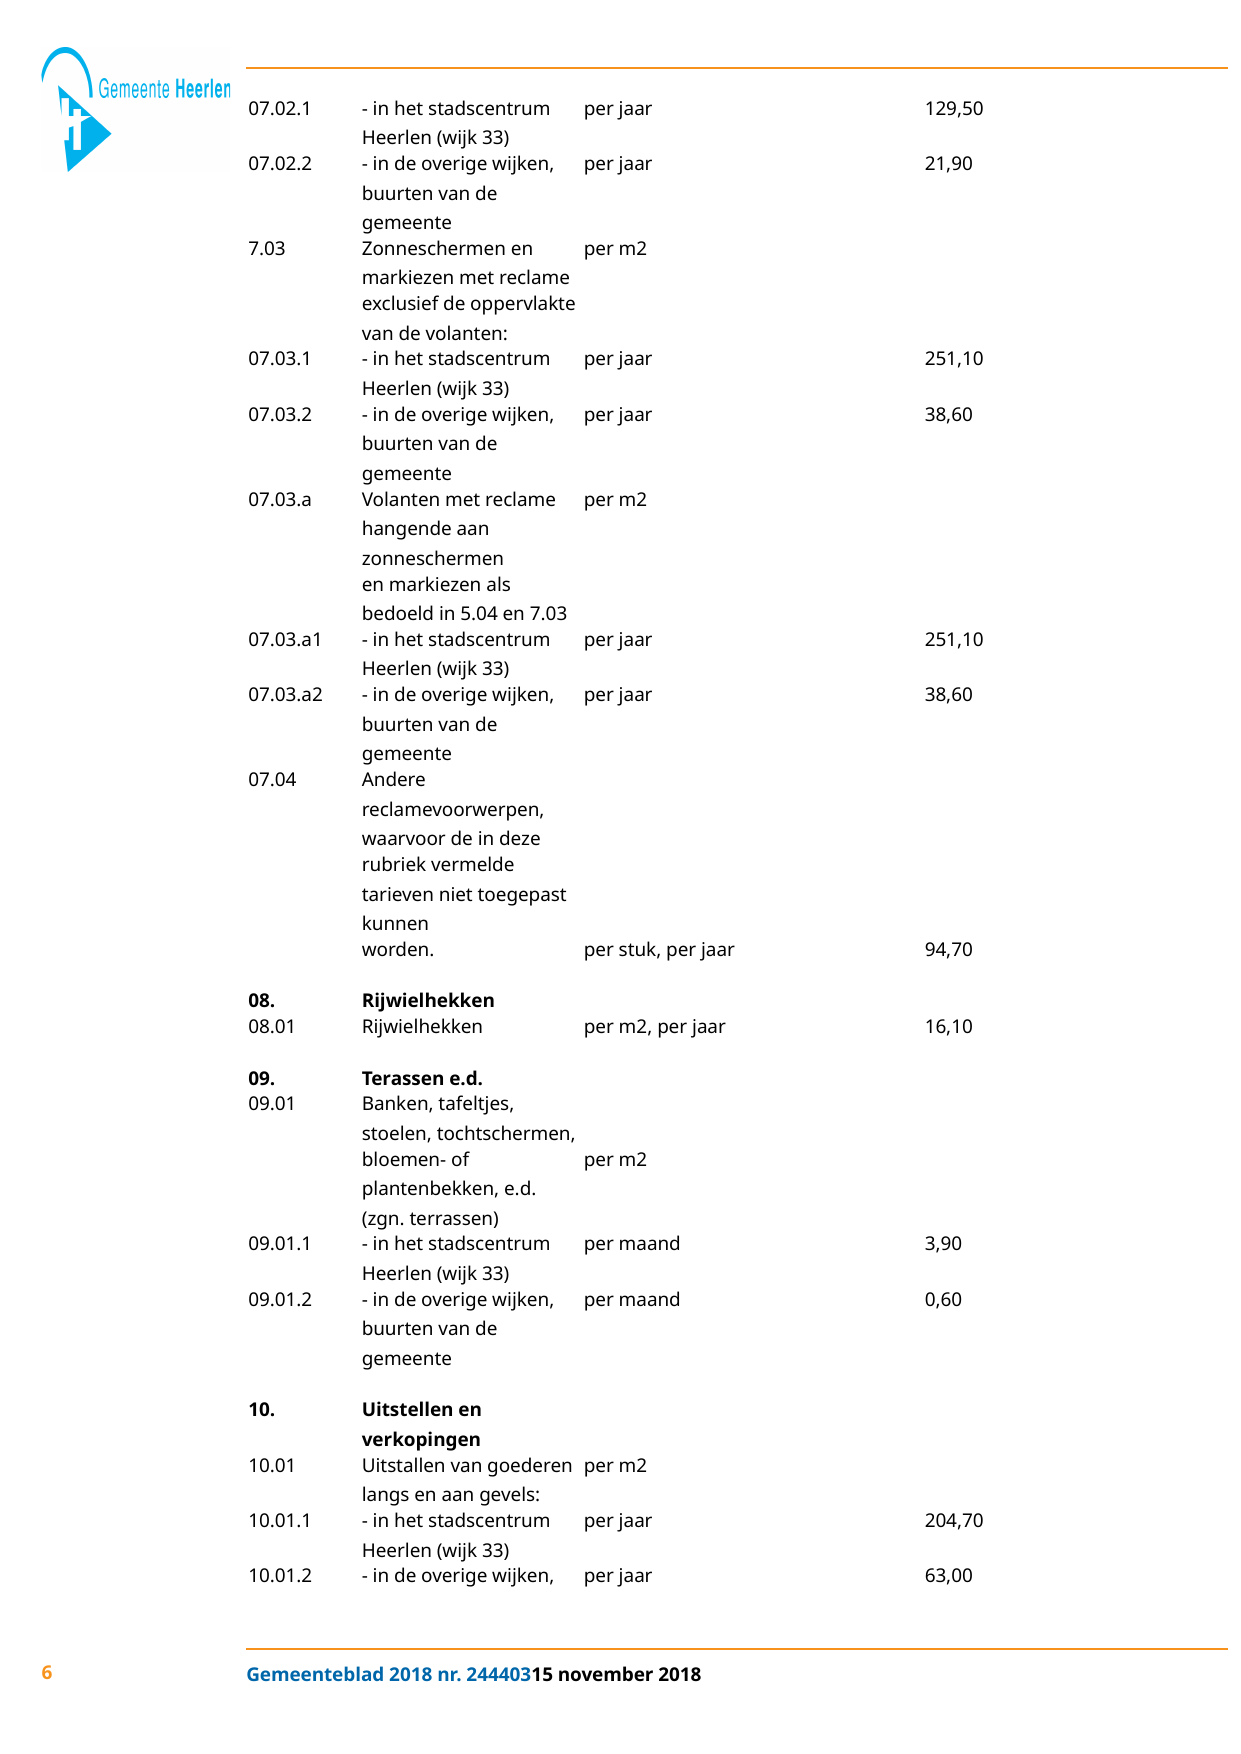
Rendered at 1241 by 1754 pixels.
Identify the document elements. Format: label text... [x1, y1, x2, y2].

table_cell Banken, tafeltjes, stoelen, tochtschermen, [362, 1090, 584, 1146]
table_cell [925, 851, 1038, 936]
table_cell - in de overige wijken, buurten van de gemeente [362, 401, 584, 486]
table_cell - in het stadscentrum Heerlen (wijk 33) [362, 1507, 584, 1562]
table_cell - in de overige wijken, [362, 1563, 584, 1588]
table_cell [925, 1146, 1038, 1231]
table_cell [362, 1039, 584, 1065]
table_cell 08.01 [248, 1013, 362, 1039]
table_cell per jaar [584, 681, 924, 766]
table_cell per m2 [584, 1452, 924, 1507]
table_cell 204,70 [925, 1507, 1038, 1562]
table_cell Zonneschermen en markiezen met reclame [362, 235, 584, 290]
table_cell [925, 1039, 1038, 1065]
table_cell 10.01.1 [248, 1507, 362, 1562]
table_cell [925, 1371, 1038, 1397]
picture [41, 47, 231, 172]
table_cell 10. [248, 1397, 362, 1452]
table_cell [925, 235, 1038, 290]
table_cell 38,60 [925, 401, 1038, 486]
table_cell Uitstellen en verkopingen [362, 1397, 584, 1452]
table_cell [362, 1371, 584, 1397]
table_cell [925, 988, 1038, 1013]
table_cell [248, 1371, 362, 1397]
table_cell Volanten met reclame hangende aan zonneschermen [362, 486, 584, 571]
table_cell Rijwielhekken [362, 988, 584, 1013]
table_cell 07.03.1 [248, 346, 362, 401]
table_cell 07.03.a1 [248, 626, 362, 681]
table_cell per jaar [584, 626, 924, 681]
table_cell 09.01.1 [248, 1231, 362, 1286]
table_cell [925, 571, 1038, 626]
table_cell per m2 [584, 235, 924, 290]
table_cell worden. [362, 936, 584, 962]
table_cell 10.01 [248, 1452, 362, 1507]
table_cell [925, 1090, 1038, 1146]
table_cell per jaar [584, 95, 924, 150]
table_cell [584, 988, 924, 1013]
table_cell [584, 1039, 924, 1065]
table_cell per stuk, per jaar [584, 936, 924, 962]
table_cell [925, 1452, 1038, 1507]
table_cell 38,60 [925, 681, 1038, 766]
table_cell per jaar [584, 346, 924, 401]
table_cell [584, 1065, 924, 1090]
table_cell 10.01.2 [248, 1563, 362, 1588]
table_cell [248, 1039, 362, 1065]
table_cell per jaar [584, 1507, 924, 1562]
table_cell - in de overige wijken, buurten van de gemeente [362, 681, 584, 766]
table_cell 3,90 [925, 1231, 1038, 1286]
table_cell per maand [584, 1286, 924, 1371]
table_cell [248, 1146, 362, 1231]
table_cell - in het stadscentrum Heerlen (wijk 33) [362, 346, 584, 401]
table_cell Rijwielhekken [362, 1013, 584, 1039]
picture [41, 47, 58, 70]
table_cell 16,10 [925, 1013, 1038, 1039]
table_cell [925, 486, 1038, 571]
table_cell 08. [248, 988, 362, 1013]
table_cell per jaar [584, 150, 924, 235]
table_cell [925, 1397, 1038, 1452]
table_cell per m2 [584, 1146, 924, 1231]
table_cell - in de overige wijken, buurten van de gemeente [362, 1286, 584, 1371]
table_cell 63,00 [925, 1563, 1038, 1588]
table_cell 07.02.2 [248, 150, 362, 235]
table_cell [584, 766, 924, 851]
table_cell [584, 1397, 924, 1452]
table_cell [248, 962, 362, 987]
table_cell per m2, per jaar [584, 1013, 924, 1039]
table_cell per maand [584, 1231, 924, 1286]
table_cell 09.01 [248, 1090, 362, 1146]
table_cell 07.04 [248, 766, 362, 851]
table_cell 7.03 [248, 235, 362, 290]
table_cell 0,60 [925, 1286, 1038, 1371]
table_cell per jaar [584, 1563, 924, 1588]
table_cell bloemen- of plantenbekken, e.d. (zgn. terrassen) [362, 1146, 584, 1231]
table_cell [584, 290, 924, 346]
table_cell Uitstallen van goederen langs en aan gevels: [362, 1452, 584, 1507]
table_cell 09. [248, 1065, 362, 1090]
table_cell [584, 571, 924, 626]
table_cell 21,90 [925, 150, 1038, 235]
table_cell - in het stadscentrum Heerlen (wijk 33) [362, 626, 584, 681]
table_cell 07.02.1 [248, 95, 362, 150]
table_cell 251,10 [925, 626, 1038, 681]
table_cell [925, 290, 1038, 346]
table_cell - in het stadscentrum Heerlen (wijk 33) [362, 1231, 584, 1286]
table_cell 07.03.a2 [248, 681, 362, 766]
table_cell [584, 962, 924, 987]
table_cell 129,50 [925, 95, 1038, 150]
table_cell [584, 1090, 924, 1146]
table_cell [584, 1371, 924, 1397]
table_cell [248, 936, 362, 962]
table_cell per m2 [584, 486, 924, 571]
table_cell [925, 1065, 1038, 1090]
table_cell per jaar [584, 401, 924, 486]
table_cell rubriek vermelde tarieven niet toegepast kunnen [362, 851, 584, 936]
table_cell [925, 962, 1038, 987]
table_cell [362, 962, 584, 987]
table_cell [925, 766, 1038, 851]
table_cell - in de overige wijken, buurten van de gemeente [362, 150, 584, 235]
table_cell exclusief de oppervlakte van de volanten: [362, 290, 584, 346]
table_cell [248, 571, 362, 626]
table_cell - in het stadscentrum Heerlen (wijk 33) [362, 95, 584, 150]
table_cell [248, 851, 362, 936]
table_cell Terassen e.d. [362, 1065, 584, 1090]
table_cell Andere reclamevoorwerpen, waarvoor de in deze [362, 766, 584, 851]
table_cell 07.03.a [248, 486, 362, 571]
table_cell 07.03.2 [248, 401, 362, 486]
table_cell 251,10 [925, 346, 1038, 401]
table_cell 94,70 [925, 936, 1038, 962]
table_cell [584, 851, 924, 936]
table_cell [248, 290, 362, 346]
table_cell en markiezen als bedoeld in 5.04 en 7.03 [362, 571, 584, 626]
table_cell 09.01.2 [248, 1286, 362, 1371]
